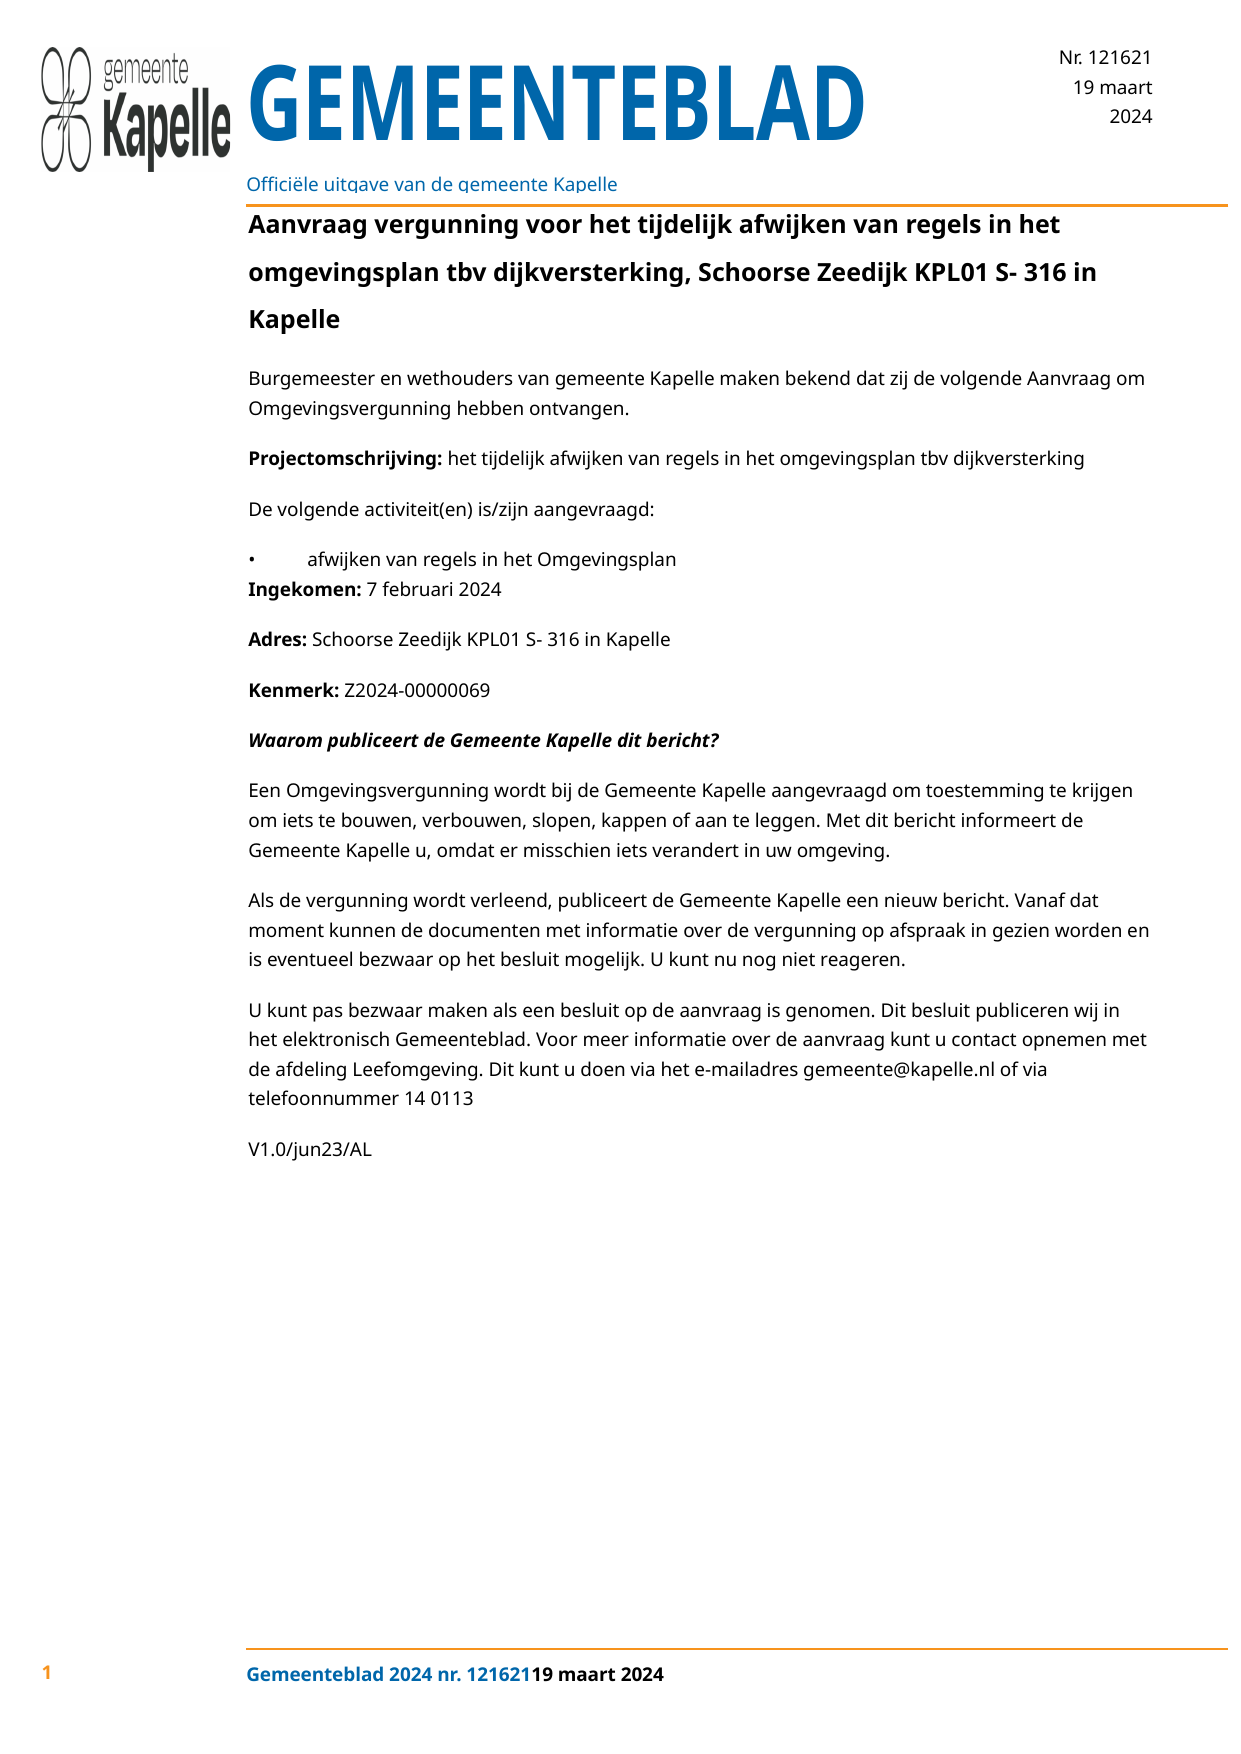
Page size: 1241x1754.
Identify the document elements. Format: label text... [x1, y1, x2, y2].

picture [41, 47, 231, 172]
text Ingekomen: 7 februari 2024 [248, 576, 1152, 602]
text Kenmerk: Z2024-00000069 [248, 677, 1152, 702]
text Adres: Schoorse Zeedijk KPL01 S- 316 in Kapelle [248, 626, 1152, 652]
list afwijken van regels in het Omgevingsplan [248, 546, 1152, 572]
text Aanvraag vergunning voor het tijdelijk afwijken van regels in het omgevingsplan tbv dijkversterking, Schoorse Zeedijk KPL01 S- 316 in Kapelle [248, 207, 1152, 336]
text Burgemeester en wethouders van gemeente Kapelle maken bekend dat zij de volgende Aanvraag om Omgevingsvergunning hebben ontvangen. [248, 366, 1152, 421]
text Een Omgevingsvergunning wordt bij de Gemeente Kapelle aangevraagd om toestemming te krijgen om iets te bouwen, verbouwen, slopen, kappen of aan te leggen. Met dit bericht informeert de Gemeente Kapelle u, omdat er misschien iets verandert in uw omgeving. [248, 778, 1152, 862]
text Als de vergunning wordt verleend, publiceert de Gemeente Kapelle een nieuw bericht. Vanaf dat moment kunnen de documenten met informatie over de vergunning op afspraak in gezien worden en is eventueel bezwaar op het besluit mogelijk. U kunt nu nog niet reageren. [248, 887, 1152, 972]
text De volgende activiteit(en) is/zijn aangevraagd: [248, 496, 1152, 522]
text V1.0/jun23/AL [248, 1136, 1152, 1162]
text U kunt pas bezwaar maken als een besluit op de aanvraag is genomen. Dit besluit publiceren wij in het elektronisch Gemeenteblad. Voor meer informatie over de aanvraag kunt u contact opnemen met de afdeling Leefomgeving. Dit kunt u doen via het e-mailadres gemeente@kapelle.nl of via telefoonnummer 14 0113 [248, 997, 1152, 1111]
text Waarom publiceert de Gemeente Kapelle dit bericht? [248, 727, 1152, 753]
text Projectomschrijving: het tijdelijk afwijken van regels in het omgevingsplan tbv dijkversterking [248, 446, 1152, 471]
